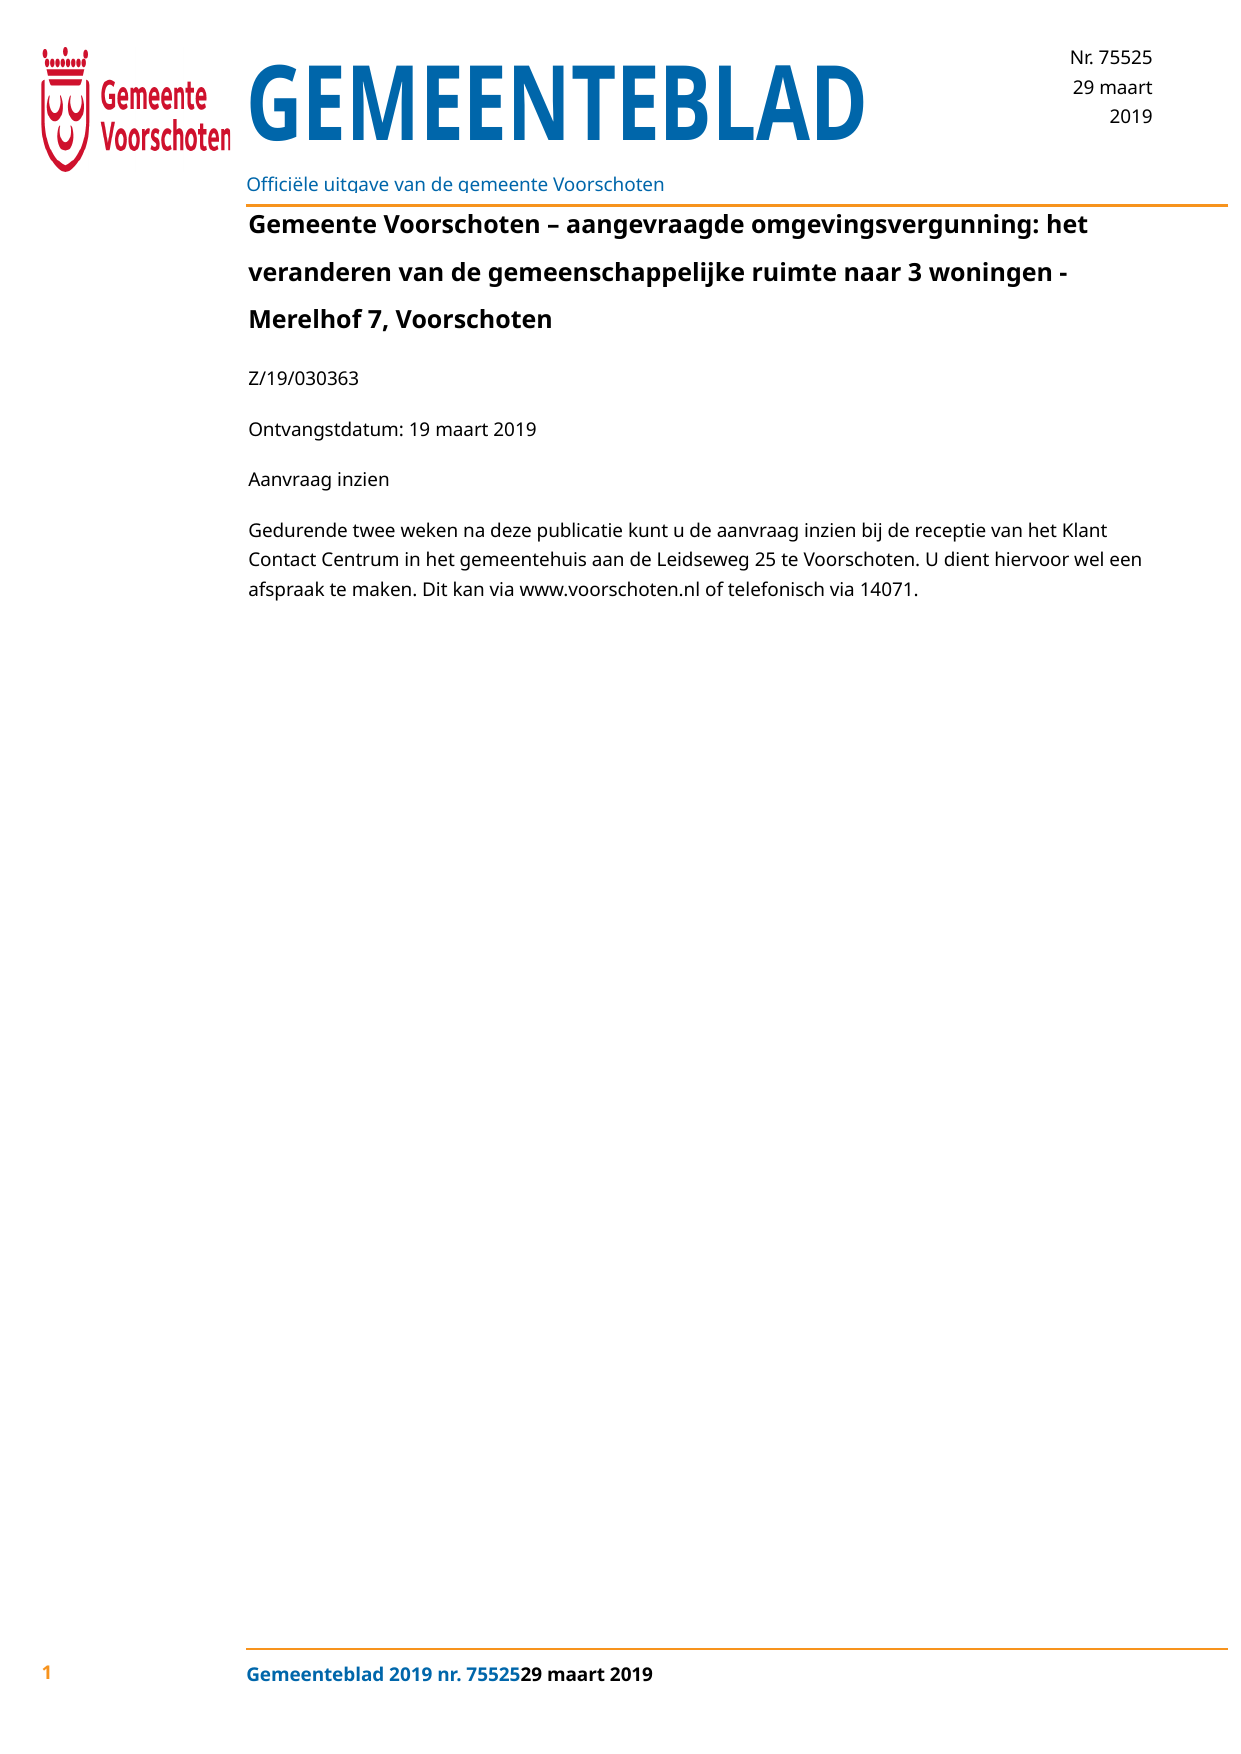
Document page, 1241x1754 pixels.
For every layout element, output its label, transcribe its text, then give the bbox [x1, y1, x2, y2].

text Ontvangstdatum: 19 maart 2019 [248, 416, 1152, 442]
text Gemeente Voorschoten – aangevraagde omgevingsvergunning: het veranderen van de gemeenschappelijke ruimte naar 3 woningen - Merelhof 7, Voorschoten [248, 207, 1152, 336]
picture [41, 47, 231, 172]
text Z/19/030363 [248, 366, 1152, 391]
text Aanvraag inzien [248, 466, 1152, 492]
text Gedurende twee weken na deze publicatie kunt u de aanvraag inzien bij de receptie van het Klant Contact Centrum in het gemeentehuis aan de Leidseweg 25 te Voorschoten. U dient hiervoor wel een afspraak te maken. Dit kan via www.voorschoten.nl of telefonisch via 14071. [248, 517, 1152, 602]
